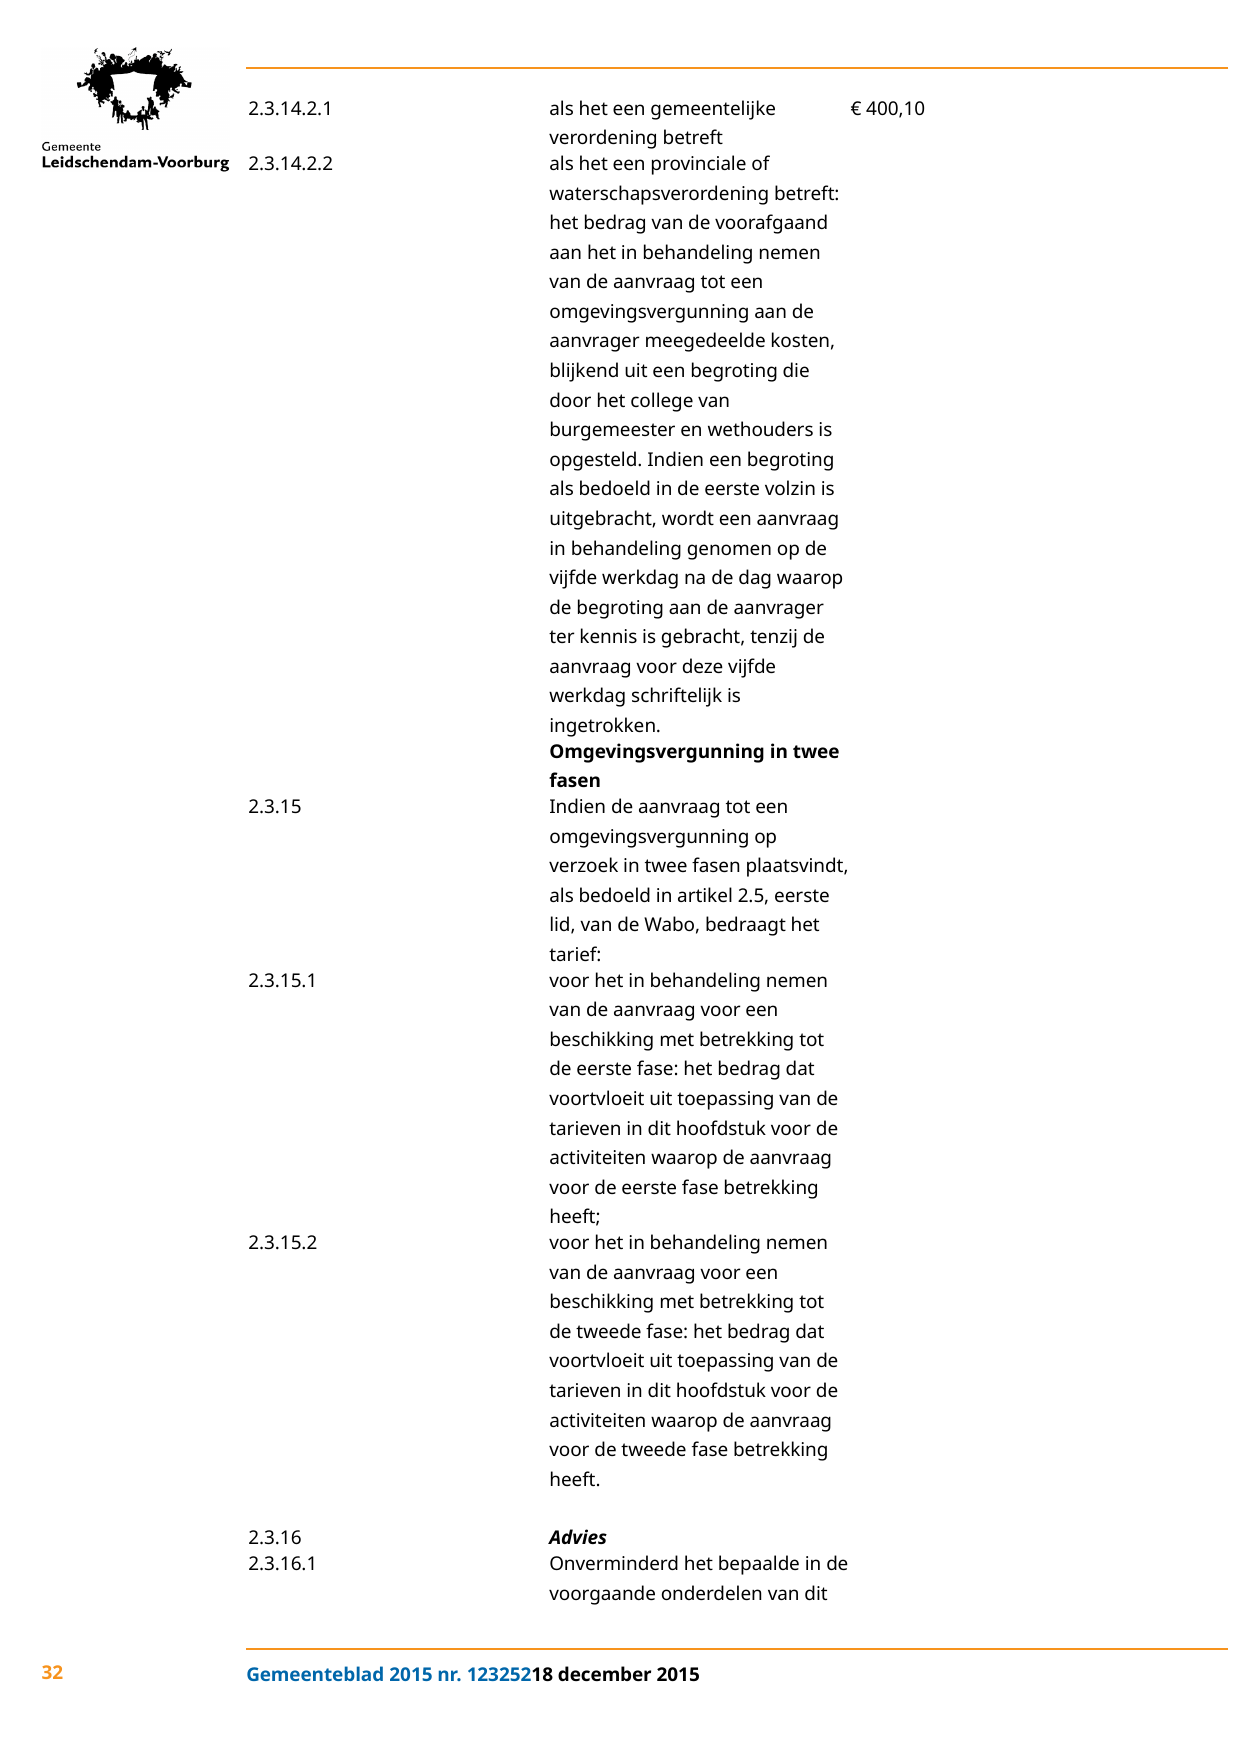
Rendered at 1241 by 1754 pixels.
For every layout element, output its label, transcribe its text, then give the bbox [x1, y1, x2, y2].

table_cell 2.3.14.2.2 [248, 150, 549, 738]
table_cell 2.3.15 [248, 793, 549, 967]
table_cell als het een gemeentelijke verordening betreft [549, 95, 850, 150]
table_cell [850, 738, 1152, 793]
table_cell 2.3.16.1 [248, 1550, 549, 1606]
table_cell [850, 1550, 1152, 1606]
table_cell 2.3.15.2 [248, 1229, 549, 1492]
table_cell Onverminderd het bepaalde in de voorgaande onderdelen van dit [549, 1550, 850, 1606]
table_cell 2.3.14.2.1 [248, 95, 549, 150]
table_cell [850, 793, 1152, 967]
table_header Advies [549, 1525, 850, 1550]
table_cell [850, 150, 1152, 738]
table_cell € 400,10 [850, 95, 1152, 150]
picture [41, 47, 231, 172]
table_header [850, 1525, 1152, 1550]
table_cell [850, 967, 1152, 1229]
table_cell Indien de aanvraag tot een omgevingsvergunning op verzoek in twee fasen plaatsvindt, als bedoeld in artikel 2.5, eerste lid, van de Wabo, bedraagt het tarief: [549, 793, 850, 967]
table_cell [248, 738, 549, 793]
table_cell [850, 1229, 1152, 1492]
table_cell als het een provinciale of waterschapsverordening betreft: het bedrag van de voorafgaand aan het in behandeling nemen van de aanvraag tot een omgevingsvergunning aan de aanvrager meegedeelde kosten, blijkend uit een begroting die door het college van burgemeester en wethouders is opgesteld. Indien een begroting als bedoeld in de eerste volzin is uitgebracht, wordt een aanvraag in behandeling genomen op de vijfde werkdag na de dag waarop de begroting aan de aanvrager ter kennis is gebracht, tenzij de aanvraag voor deze vijfde werkdag schriftelijk is ingetrokken. [549, 150, 850, 738]
table_header 2.3.16 [248, 1525, 549, 1550]
table_cell voor het in behandeling nemen van de aanvraag voor een beschikking met betrekking tot de tweede fase: het bedrag dat voortvloeit uit toepassing van de tarieven in dit hoofdstuk voor de activiteiten waarop de aanvraag voor de tweede fase betrekking heeft. [549, 1229, 850, 1492]
table_cell 2.3.15.1 [248, 967, 549, 1229]
table_cell Omgevingsvergunning in twee fasen [549, 738, 850, 793]
table_cell voor het in behandeling nemen van de aanvraag voor een beschikking met betrekking tot de eerste fase: het bedrag dat voortvloeit uit toepassing van de tarieven in dit hoofdstuk voor de activiteiten waarop de aanvraag voor de eerste fase betrekking heeft; [549, 967, 850, 1229]
